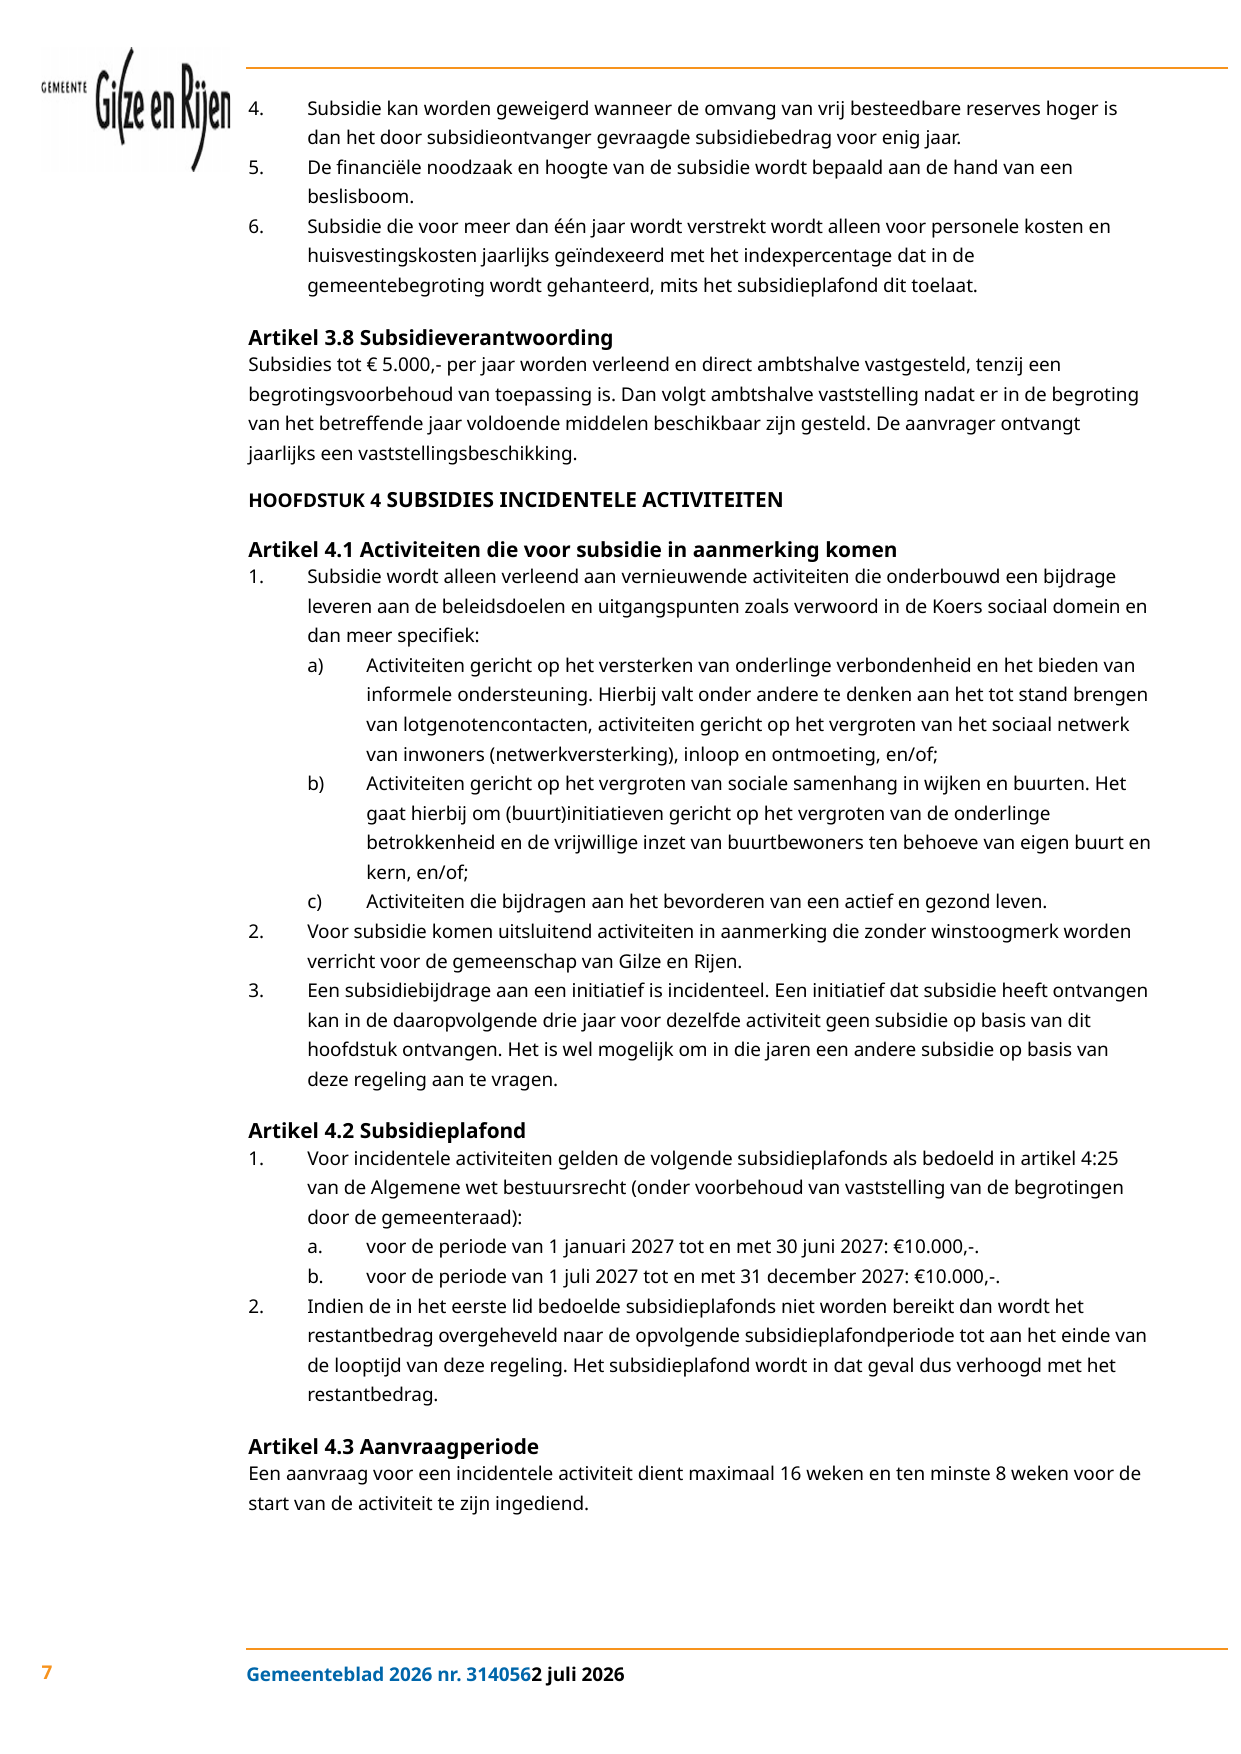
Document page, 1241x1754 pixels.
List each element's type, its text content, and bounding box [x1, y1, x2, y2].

text Subsidies tot € 5.000,- per jaar worden verleend en direct ambtshalve vastgesteld, tenzij een begrotingsvoorbehoud van toepassing is. Dan volgt ambtshalve vaststelling nadat er in de begroting van het betreffende jaar voldoende middelen beschikbaar zijn gesteld. De aanvrager ontvangt jaarlijks een vaststellingsbeschikking. [248, 351, 1152, 466]
list Activiteiten gericht op het vergroten van sociale samenhang in wijken en buurten. Het gaat hierbij om (buurt)initiatieven gericht op het vergroten van de onderlinge betrokkenheid en de vrijwillige inzet van buurtbewoners ten behoeve van eigen buurt en kern, en/of; [307, 770, 1152, 885]
list Subsidie kan worden geweigerd wanneer de omvang van vrij besteedbare reserves hoger is dan het door subsidieontvanger gevraagde subsidiebedrag voor enig jaar. [248, 95, 1152, 150]
text Artikel 4.3 Aanvraagperiode [248, 1432, 1152, 1461]
list Activiteiten gericht op het versterken van onderlinge verbondenheid en het bieden van informele ondersteuning. Hierbij valt onder andere te denken aan het tot stand brengen van lotgenotencontacten, activiteiten gericht op het vergroten van het sociaal netwerk van inwoners (netwerkversterking), inloop en ontmoeting, en/of; [307, 652, 1152, 766]
list Een subsidiebijdrage aan een initiatief is incidenteel. Een initiatief dat subsidie heeft ontvangen kan in de daaropvolgende drie jaar voor dezelfde activiteit geen subsidie op basis van dit hoofdstuk ontvangen. Het is wel mogelijk om in die jaren een andere subsidie op basis van deze regeling aan te vragen. [248, 977, 1152, 1092]
list voor de periode van 1 juli 2027 tot en met 31 december 2027: €10.000,-. [307, 1263, 1152, 1289]
text Artikel 3.8 Subsidieverantwoording [248, 323, 1152, 351]
list Voor incidentele activiteiten gelden de volgende subsidieplafonds als bedoeld in artikel 4:25 van de Algemene wet bestuursrecht (onder voorbehoud van vaststelling van de begrotingen door de gemeenteraad): [248, 1145, 1152, 1230]
list De financiële noodzaak en hoogte van de subsidie wordt bepaald aan de hand van een beslisboom. [248, 154, 1152, 209]
list Indien de in het eerste lid bedoelde subsidieplafonds niet worden bereikt dan wordt het restantbedrag overgeheveld naar de opvolgende subsidieplafondperiode tot aan het einde van de looptijd van deze regeling. Het subsidieplafond wordt in dat geval dus verhoogd met het restantbedrag. [248, 1293, 1152, 1407]
picture [41, 47, 231, 172]
text Artikel 4.1 Activiteiten die voor subsidie in aanmerking komen [248, 535, 1152, 563]
list Voor subsidie komen uitsluitend activiteiten in aanmerking die zonder winstoogmerk worden verricht voor de gemeenschap van Gilze en Rijen. [248, 918, 1152, 973]
list Activiteiten die bijdragen aan het bevorderen van een actief en gezond leven. [307, 889, 1152, 914]
list voor de periode van 1 januari 2027 tot en met 30 juni 2027: €10.000,-. [307, 1234, 1152, 1259]
text Artikel 4.2 Subsidieplafond [248, 1117, 1152, 1145]
list Subsidie die voor meer dan één jaar wordt verstrekt wordt alleen voor personele kosten en huisvestingskosten jaarlijks geïndexeerd met het indexpercentage dat in de gemeentebegroting wordt gehanteerd, mits het subsidieplafond dit toelaat. [248, 213, 1152, 298]
list Subsidie wordt alleen verleend aan vernieuwende activiteiten die onderbouwd een bijdrage leveren aan de beleidsdoelen en uitgangspunten zoals verwoord in de Koers sociaal domein en dan meer specifiek: [248, 563, 1152, 648]
text HOOFDSTUK 4 SUBSIDIES INCIDENTELE ACTIVITEITEN [248, 486, 1152, 514]
text Een aanvraag voor een incidentele activiteit dient maximaal 16 weken en ten minste 8 weken voor de start van de activiteit te zijn ingediend. [248, 1461, 1152, 1516]
